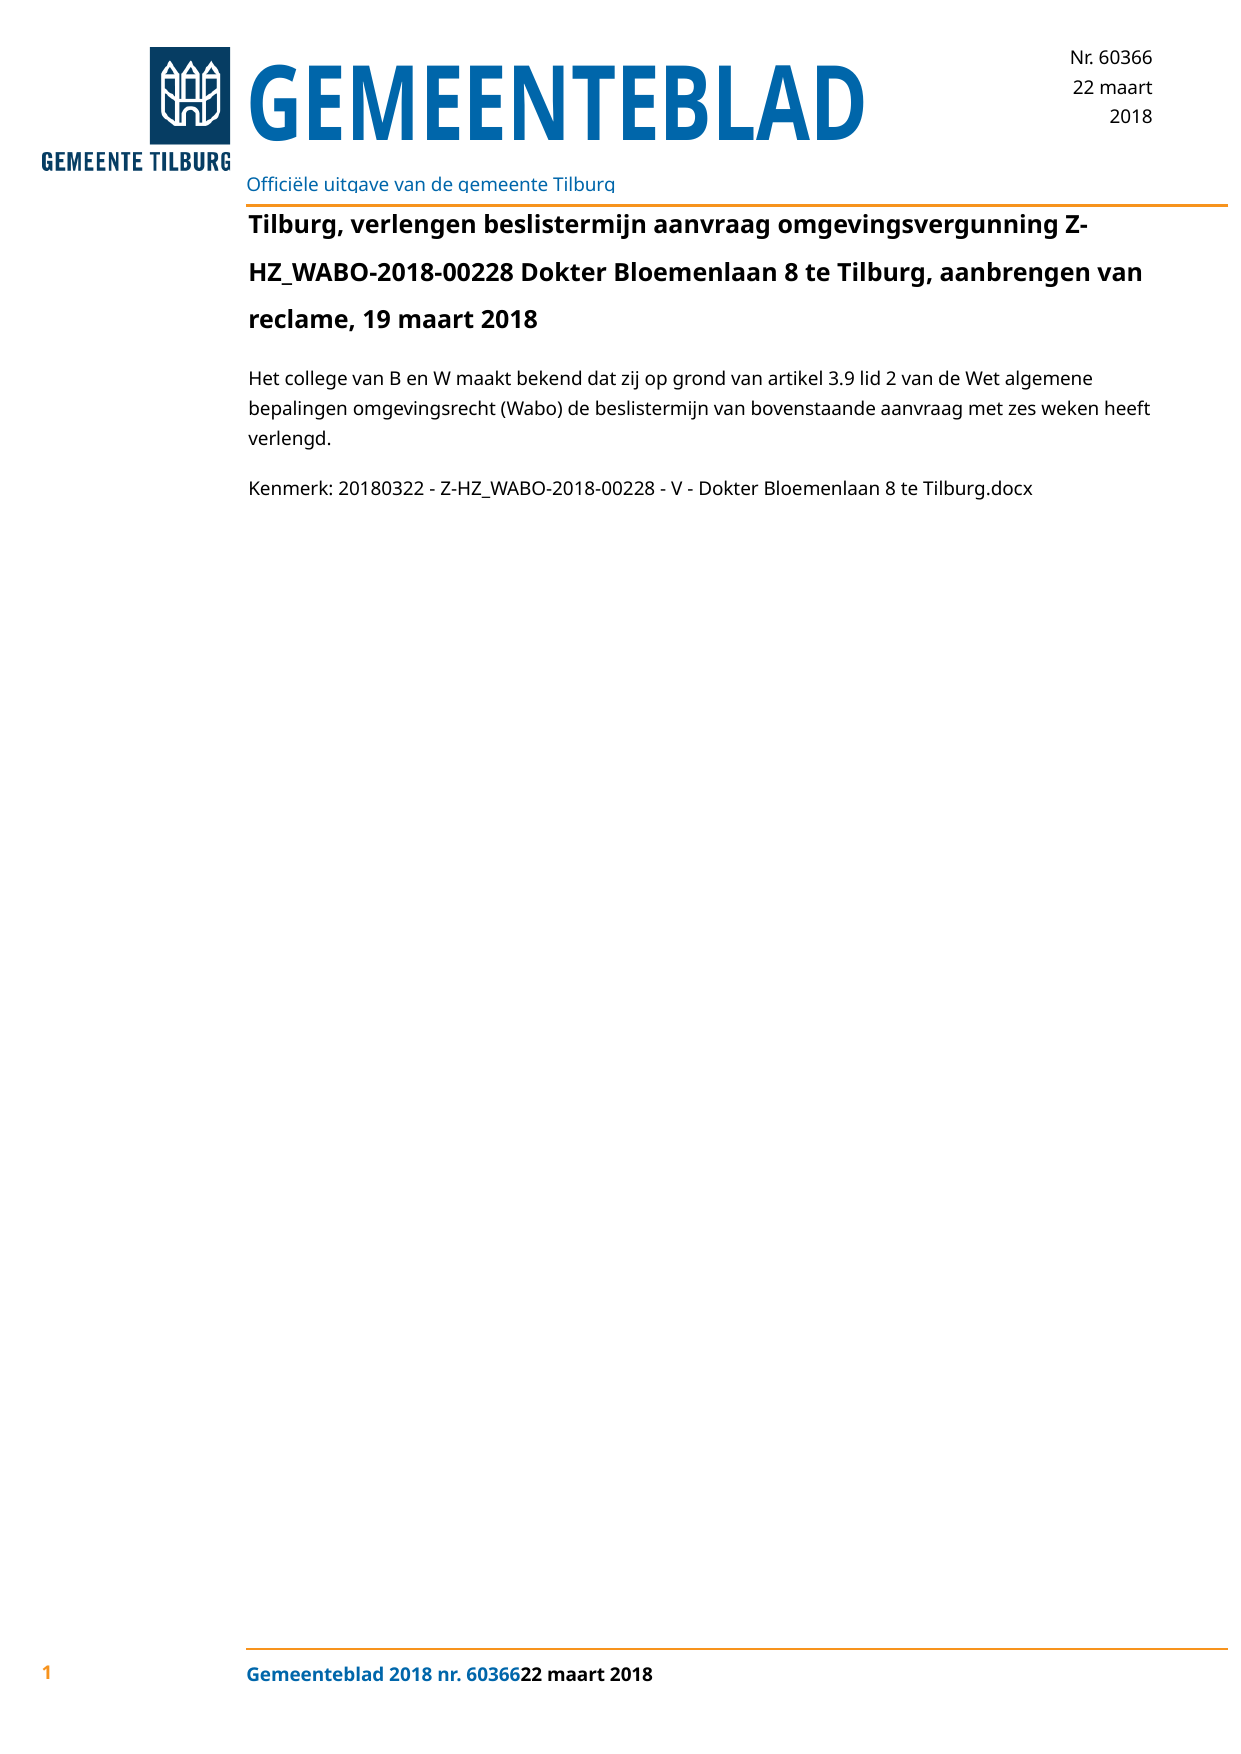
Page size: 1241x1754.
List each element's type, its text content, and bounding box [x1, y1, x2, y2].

text Kenmerk: 20180322 - Z-HZ_WABO-2018-00228 - V - Dokter Bloemenlaan 8 te Tilburg.docx [248, 475, 1152, 501]
text Het college van B en W maakt bekend dat zij op grond van artikel 3.9 lid 2 van de Wet algemene bepalingen omgevingsrecht (Wabo) de beslistermijn van bovenstaande aanvraag met zes weken heeft verlengd. [248, 366, 1152, 450]
picture [41, 47, 231, 172]
text Tilburg, verlengen beslistermijn aanvraag omgevingsvergunning Z-HZ_WABO-2018-00228 Dokter Bloemenlaan 8 te Tilburg, aanbrengen van reclame, 19 maart 2018 [248, 207, 1152, 336]
